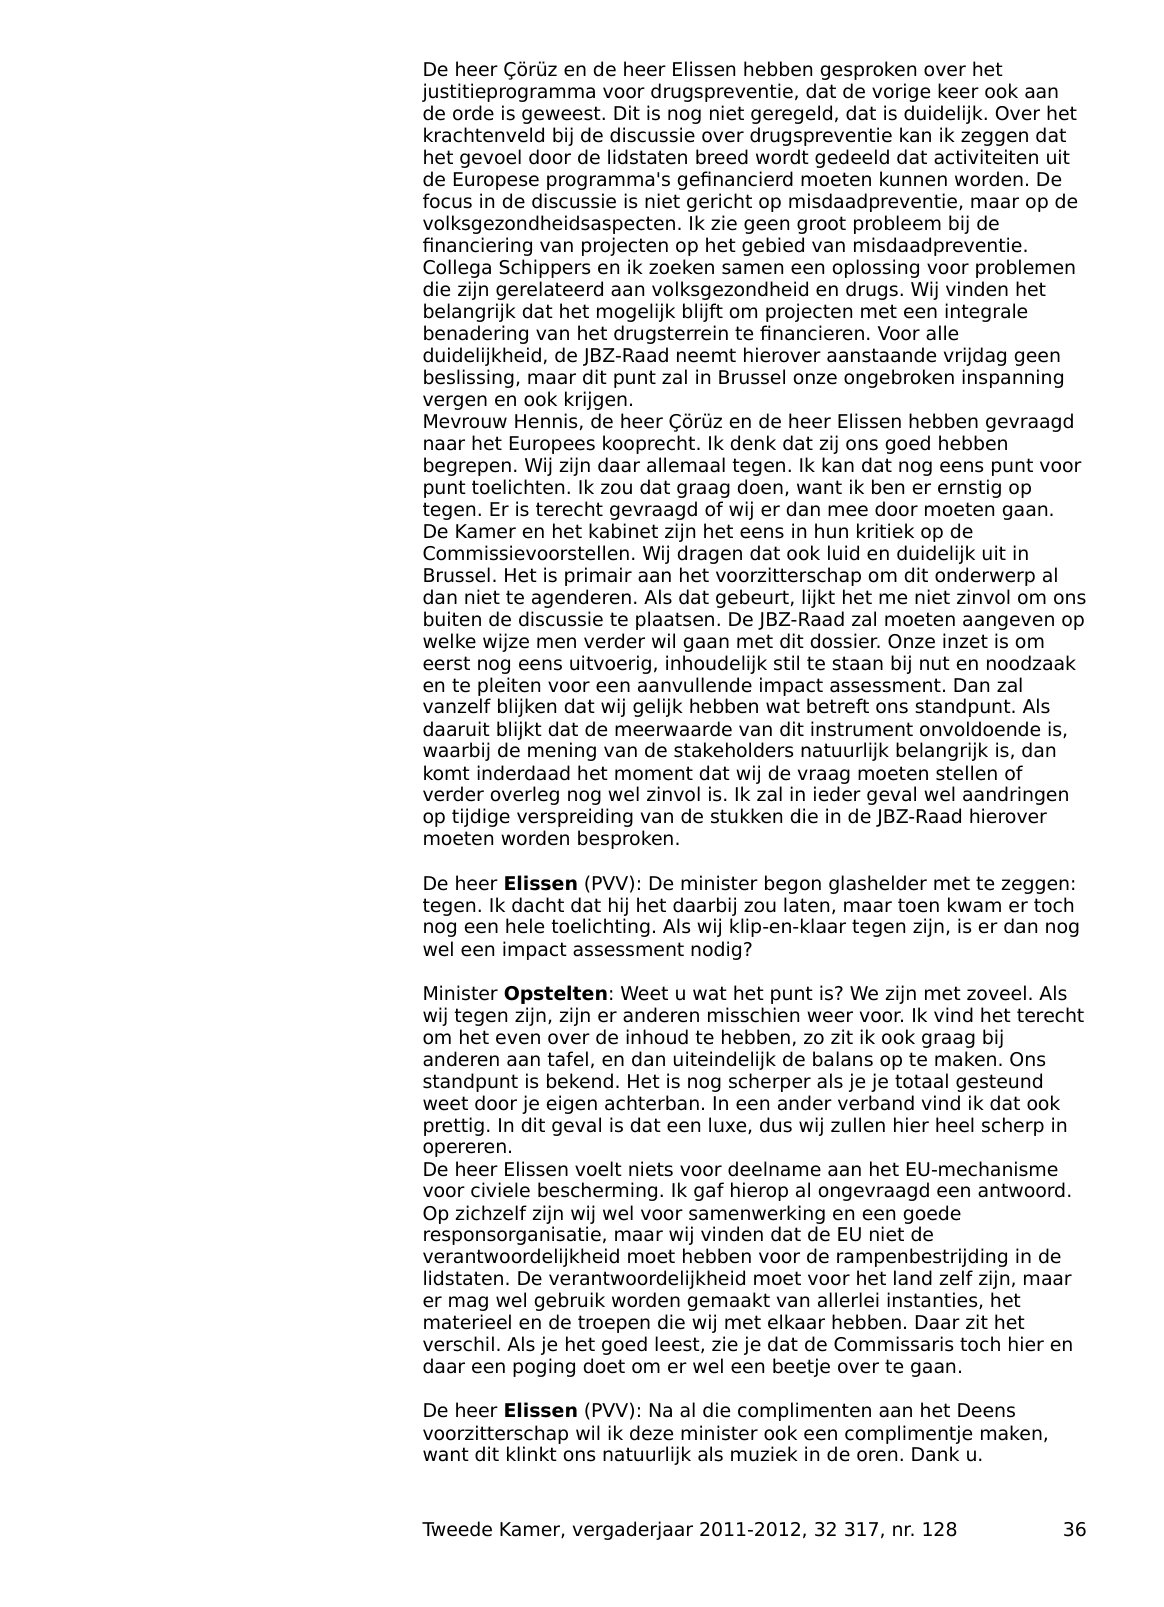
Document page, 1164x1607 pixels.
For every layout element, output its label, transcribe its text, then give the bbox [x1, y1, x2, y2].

text De heer Elissen (PVV): Na al die complimenten aan het Deens voorzitterschap wil ik deze minister ook een complimentje maken, want dit klinkt ons natuurlijk als muziek in de oren. Dank u. [422, 1400, 1087, 1466]
text De heer Elissen voelt niets voor deelname aan het EU-mechanisme voor civiele bescherming. Ik gaf hierop al ongevraagd een antwoord. Op zichzelf zijn wij wel voor samenwerking en een goede responsorganisatie, maar wij vinden dat de EU niet de verantwoordelijkheid moet hebben voor de rampenbestrijding in de lidstaten. De verantwoordelijkheid moet voor het land zelf zijn, maar er mag wel gebruik worden gemaakt van allerlei instanties, het materieel en de troepen die wij met elkaar hebben. Daar zit het verschil. Als je het goed leest, zie je dat de Commissaris toch hier en daar een poging doet om er wel een beetje over te gaan. [422, 1158, 1087, 1378]
text Mevrouw Hennis, de heer Çörüz en de heer Elissen hebben gevraagd naar het Europees kooprecht. Ik denk dat zij ons goed hebben begrepen. Wij zijn daar allemaal tegen. Ik kan dat nog eens punt voor punt toelichten. Ik zou dat graag doen, want ik ben er ernstig op tegen. Er is terecht gevraagd of wij er dan mee door moeten gaan. De Kamer en het kabinet zijn het eens in hun kritiek op de Commissievoorstellen. Wij dragen dat ook luid en duidelijk uit in Brussel. Het is primair aan het voorzitterschap om dit onderwerp al dan niet te agenderen. Als dat gebeurt, lijkt het me niet zinvol om ons buiten de discussie te plaatsen. De JBZ-Raad zal moeten aangeven op welke wijze men verder wil gaan met dit dossier. Onze inzet is om eerst nog eens uitvoerig, inhoudelijk stil te staan bij nut en noodzaak en te pleiten voor een aanvullende impact assessment. Dan zal vanzelf blijken dat wij gelijk hebben wat betreft ons standpunt. Als daaruit blijkt dat de meerwaarde van dit instrument onvoldoende is, waarbij de mening van de stakeholders natuurlijk belangrijk is, dan komt inderdaad het moment dat wij de vraag moeten stellen of verder overleg nog wel zinvol is. Ik zal in ieder geval wel aandringen op tijdige verspreiding van de stukken die in de JBZ-Raad hierover moeten worden besproken. [422, 411, 1087, 850]
text De heer Elissen (PVV): De minister begon glashelder met te zeggen: tegen. Ik dacht dat hij het daarbij zou laten, maar toen kwam er toch nog een hele toelichting. Als wij klip-en-klaar tegen zijn, is er dan nog wel een impact assessment nodig? [422, 872, 1087, 960]
text De heer Çörüz en de heer Elissen hebben gesproken over het justitieprogramma voor drugspreventie, dat de vorige keer ook aan de orde is geweest. Dit is nog niet geregeld, dat is duidelijk. Over het krachtenveld bij de discussie over drugspreventie kan ik zeggen dat het gevoel door de lidstaten breed wordt gedeeld dat activiteiten uit de Europese programma's gefinancierd moeten kunnen worden. De focus in de discussie is niet gericht op misdaadpreventie, maar op de volksgezondheidsaspecten. Ik zie geen groot probleem bij de financiering van projecten op het gebied van misdaadpreventie. Collega Schippers en ik zoeken samen een oplossing voor problemen die zijn gerelateerd aan volksgezondheid en drugs. Wij vinden het belangrijk dat het mogelijk blijft om projecten met een integrale benadering van het drugsterrein te financieren. Voor alle duidelijkheid, de JBZ-Raad neemt hierover aanstaande vrijdag geen beslissing, maar dit punt zal in Brussel onze ongebroken inspanning vergen en ook krijgen. [422, 59, 1087, 411]
text Minister Opstelten: Weet u wat het punt is? We zijn met zoveel. Als wij tegen zijn, zijn er anderen misschien weer voor. Ik vind het terecht om het even over de inhoud te hebben, zo zit ik ook graag bij anderen aan tafel, en dan uiteindelijk de balans op te maken. Ons standpunt is bekend. Het is nog scherper als je je totaal gesteund weet door je eigen achterban. In een ander verband vind ik dat ook prettig. In dit geval is dat een luxe, dus wij zullen hier heel scherp in opereren. [422, 983, 1087, 1158]
